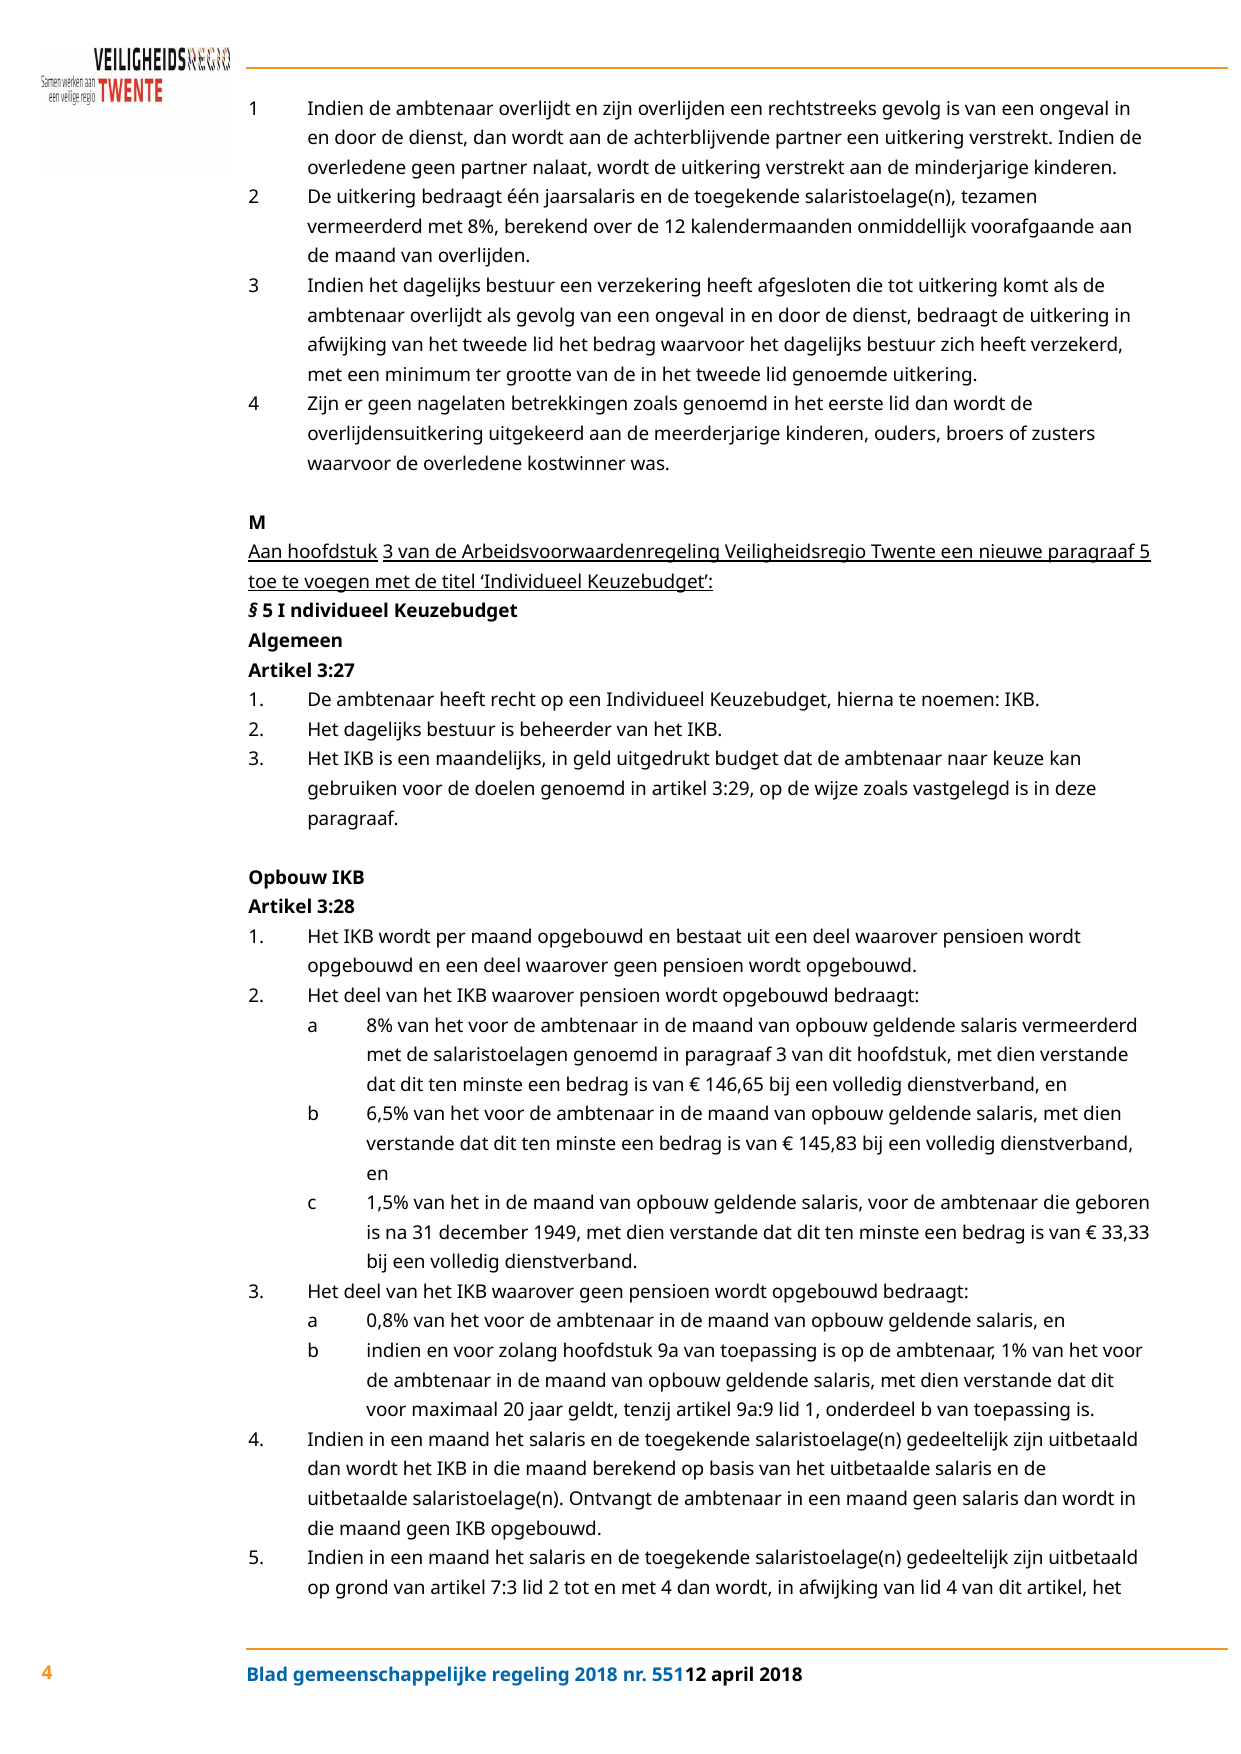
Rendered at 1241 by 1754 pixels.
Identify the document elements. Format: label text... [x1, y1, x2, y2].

list Indien de ambtenaar overlijdt en zijn overlijden een rechtstreeks gevolg is van een ongeval in en door de dienst, dan wordt aan de achterblijvende partner een uitkering verstrekt. Indien de overledene geen partner nalaat, wordt de uitkering verstrekt aan de minderjarige kinderen. [248, 95, 1152, 180]
text Opbouw IKB [248, 864, 1152, 890]
list Het IKB wordt per maand opgebouwd en bestaat uit een deel waarover pensioen wordt opgebouwd en een deel waarover geen pensioen wordt opgebouwd. [248, 923, 1152, 978]
list 6,5% van het voor de ambtenaar in de maand van opbouw geldende salaris, met dien verstande dat dit ten minste een bedrag is van € 145,83 bij een volledig dienstverband, en [307, 1101, 1152, 1186]
list indien en voor zolang hoofdstuk 9a van toepassing is op de ambtenaar, 1% van het voor de ambtenaar in de maand van opbouw geldende salaris, met dien verstande dat dit voor maximaal 20 jaar geldt, tenzij artikel 9a:9 lid 1, onderdeel b van toepassing is. [307, 1337, 1152, 1422]
list De uitkering bedraagt één jaarsalaris en de toegekende salaristoelage(n), tezamen vermeerderd met 8%, berekend over de 12 kalendermaanden onmiddellijk voorafgaande aan de maand van overlijden. [248, 183, 1152, 268]
text Artikel 3:28 [248, 893, 1152, 919]
list Het IKB is een maandelijks, in geld uitgedrukt budget dat de ambtenaar naar keuze kan gebruiken voor de doelen genoemd in artikel 3:29, op de wijze zoals vastgelegd is in deze paragraaf. [248, 746, 1152, 831]
list De ambtenaar heeft recht op een Individueel Keuzebudget, hierna te noemen: IKB. [248, 686, 1152, 712]
text Artikel 3:27 [248, 657, 1152, 683]
list Indien in een maand het salaris en de toegekende salaristoelage(n) gedeeltelijk zijn uitbetaald op grond van artikel 7:3 lid 2 tot en met 4 dan wordt, in afwijking van lid 4 van dit artikel, het [248, 1544, 1152, 1600]
list Zijn er geen nagelaten betrekkingen zoals genoemd in het eerste lid dan wordt de overlijdensuitkering uitgekeerd aan de meerderjarige kinderen, ouders, broers of zusters waarvoor de overledene kostwinner was. [248, 391, 1152, 476]
text § 5 I ndividueel Keuzebudget [248, 598, 1152, 623]
picture [41, 47, 231, 172]
text Aan hoofdstuk 3 van de Arbeidsvoorwaardenregeling Veiligheidsregio Twente een nieuwe paragraaf 5 toe te voegen met de titel ‘Individueel Keuzebudget’: [248, 538, 1152, 594]
list 8% van het voor de ambtenaar in de maand van opbouw geldende salaris vermeerderd met de salaristoelagen genoemd in paragraaf 3 van dit hoofdstuk, met dien verstande dat dit ten minste een bedrag is van € 146,65 bij een volledig dienstverband, en [307, 1012, 1152, 1097]
list 0,8% van het voor de ambtenaar in de maand van opbouw geldende salaris, en [307, 1308, 1152, 1333]
list Indien in een maand het salaris en de toegekende salaristoelage(n) gedeeltelijk zijn uitbetaald dan wordt het IKB in die maand berekend op basis van het uitbetaalde salaris en de uitbetaalde salaristoelage(n). Ontvangt de ambtenaar in een maand geen salaris dan wordt in die maand geen IKB opgebouwd. [248, 1426, 1152, 1541]
list Het dagelijks bestuur is beheerder van het IKB. [248, 716, 1152, 742]
list Het deel van het IKB waarover geen pensioen wordt opgebouwd bedraagt: [248, 1278, 1152, 1304]
list 1,5% van het in de maand van opbouw geldende salaris, voor de ambtenaar die geboren is na 31 december 1949, met dien verstande dat dit ten minste een bedrag is van € 33,33 bij een volledig dienstverband. [307, 1189, 1152, 1274]
text Algemeen [248, 627, 1152, 653]
list Het deel van het IKB waarover pensioen wordt opgebouwd bedraagt: [248, 982, 1152, 1008]
list Indien het dagelijks bestuur een verzekering heeft afgesloten die tot uitkering komt als de ambtenaar overlijdt als gevolg van een ongeval in en door de dienst, bedraagt de uitkering in afwijking van het tweede lid het bedrag waarvoor het dagelijks bestuur zich heeft verzekerd, met een minimum ter grootte van de in het tweede lid genoemde uitkering. [248, 272, 1152, 387]
text M [248, 509, 1152, 535]
